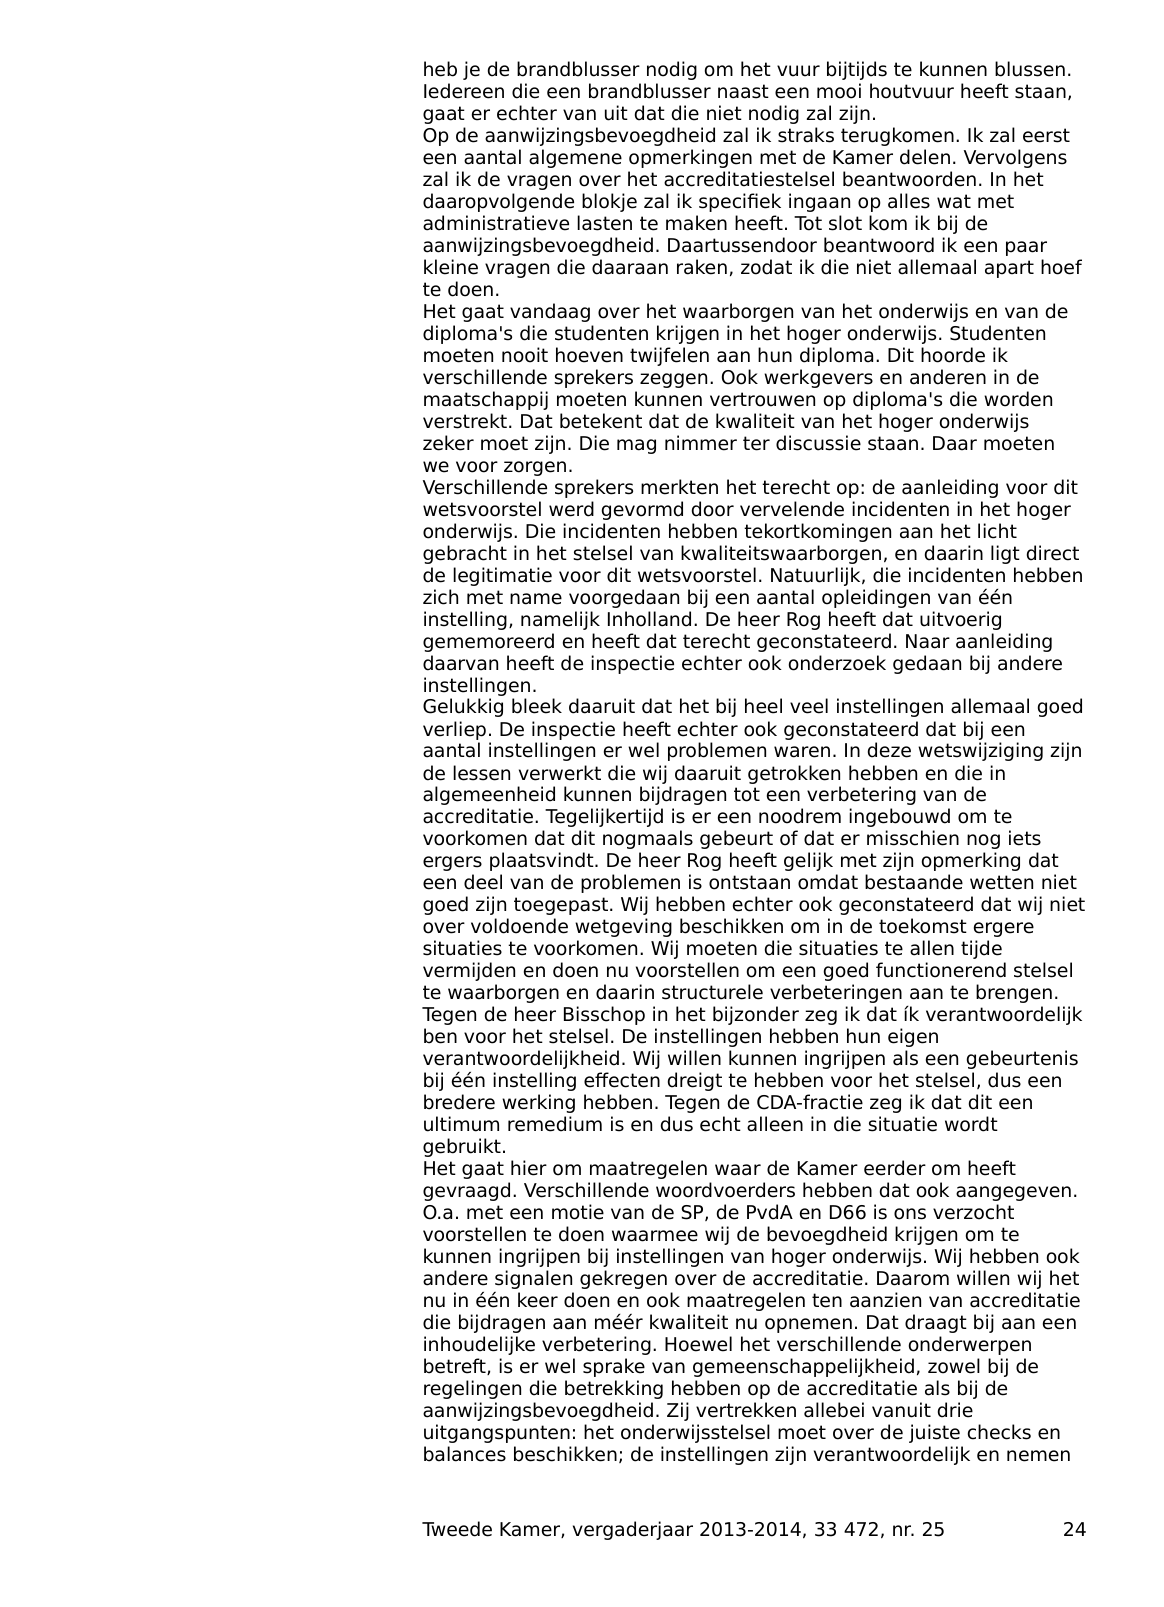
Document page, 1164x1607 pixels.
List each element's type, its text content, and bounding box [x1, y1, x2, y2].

text Het gaat vandaag over het waarborgen van het onderwijs en van de diploma's die studenten krijgen in het hoger onderwijs. Studenten moeten nooit hoeven twijfelen aan hun diploma. Dit hoorde ik verschillende sprekers zeggen. Ook werkgevers en anderen in de maatschappij moeten kunnen vertrouwen op diploma's die worden verstrekt. Dat betekent dat de kwaliteit van het hoger onderwijs zeker moet zijn. Die mag nimmer ter discussie staan. Daar moeten we voor zorgen. [422, 301, 1087, 477]
text Tegen de heer Bisschop in het bijzonder zeg ik dat ík verantwoordelijk ben voor het stelsel. De instellingen hebben hun eigen verantwoordelijkheid. Wij willen kunnen ingrijpen als een gebeurtenis bij één instelling effecten dreigt te hebben voor het stelsel, dus een bredere werking hebben. Tegen de CDA-fractie zeg ik dat dit een ultimum remedium is en dus echt alleen in die situatie wordt gebruikt. [422, 1004, 1087, 1158]
text Het gaat hier om maatregelen waar de Kamer eerder om heeft gevraagd. Verschillende woordvoerders hebben dat ook aangegeven. O.a. met een motie van de SP, de PvdA en D66 is ons verzocht voorstellen te doen waarmee wij de bevoegdheid krijgen om te kunnen ingrijpen bij instellingen van hoger onderwijs. Wij hebben ook andere signalen gekregen over de accreditatie. Daarom willen wij het nu in één keer doen en ook maatregelen ten aanzien van accreditatie die bijdragen aan méér kwaliteit nu opnemen. Dat draagt bij aan een inhoudelijke verbetering. Hoewel het verschillende onderwerpen betreft, is er wel sprake van gemeenschappelijkheid, zowel bij de regelingen die betrekking hebben op de accreditatie als bij de aanwijzingsbevoegdheid. Zij vertrekken allebei vanuit drie uitgangspunten: het onderwijsstelsel moet over de juiste checks en balances beschikken; de instellingen zijn verantwoordelijk en nemen [422, 1158, 1087, 1466]
text Op de aanwijzingsbevoegdheid zal ik straks terugkomen. Ik zal eerst een aantal algemene opmerkingen met de Kamer delen. Vervolgens zal ik de vragen over het accreditatiestelsel beantwoorden. In het daaropvolgende blokje zal ik specifiek ingaan op alles wat met administratieve lasten te maken heeft. Tot slot kom ik bij de aanwijzingsbevoegdheid. Daartussendoor beantwoord ik een paar kleine vragen die daaraan raken, zodat ik die niet allemaal apart hoef te doen. [422, 125, 1087, 301]
text Gelukkig bleek daaruit dat het bij heel veel instellingen allemaal goed verliep. De inspectie heeft echter ook geconstateerd dat bij een aantal instellingen er wel problemen waren. In deze wetswijziging zijn de lessen verwerkt die wij daaruit getrokken hebben en die in algemeenheid kunnen bijdragen tot een verbetering van de accreditatie. Tegelijkertijd is er een noodrem ingebouwd om te voorkomen dat dit nogmaals gebeurt of dat er misschien nog iets ergers plaatsvindt. De heer Rog heeft gelijk met zijn opmerking dat een deel van de problemen is ontstaan omdat bestaande wetten niet goed zijn toegepast. Wij hebben echter ook geconstateerd dat wij niet over voldoende wetgeving beschikken om in de toekomst ergere situaties te voorkomen. Wij moeten die situaties te allen tijde vermijden en doen nu voorstellen om een goed functionerend stelsel te waarborgen en daarin structurele verbeteringen aan te brengen. [422, 696, 1087, 1004]
text Verschillende sprekers merkten het terecht op: de aanleiding voor dit wetsvoorstel werd gevormd door vervelende incidenten in het hoger onderwijs. Die incidenten hebben tekortkomingen aan het licht gebracht in het stelsel van kwaliteitswaarborgen, en daarin ligt direct de legitimatie voor dit wetsvoorstel. Natuurlijk, die incidenten hebben zich met name voorgedaan bij een aantal opleidingen van één instelling, namelijk Inholland. De heer Rog heeft dat uitvoerig gememoreerd en heeft dat terecht geconstateerd. Naar aanleiding daarvan heeft de inspectie echter ook onderzoek gedaan bij andere instellingen. [422, 477, 1087, 696]
text heb je de brandblusser nodig om het vuur bijtijds te kunnen blussen. Iedereen die een brandblusser naast een mooi houtvuur heeft staan, gaat er echter van uit dat die niet nodig zal zijn. [422, 59, 1087, 125]
